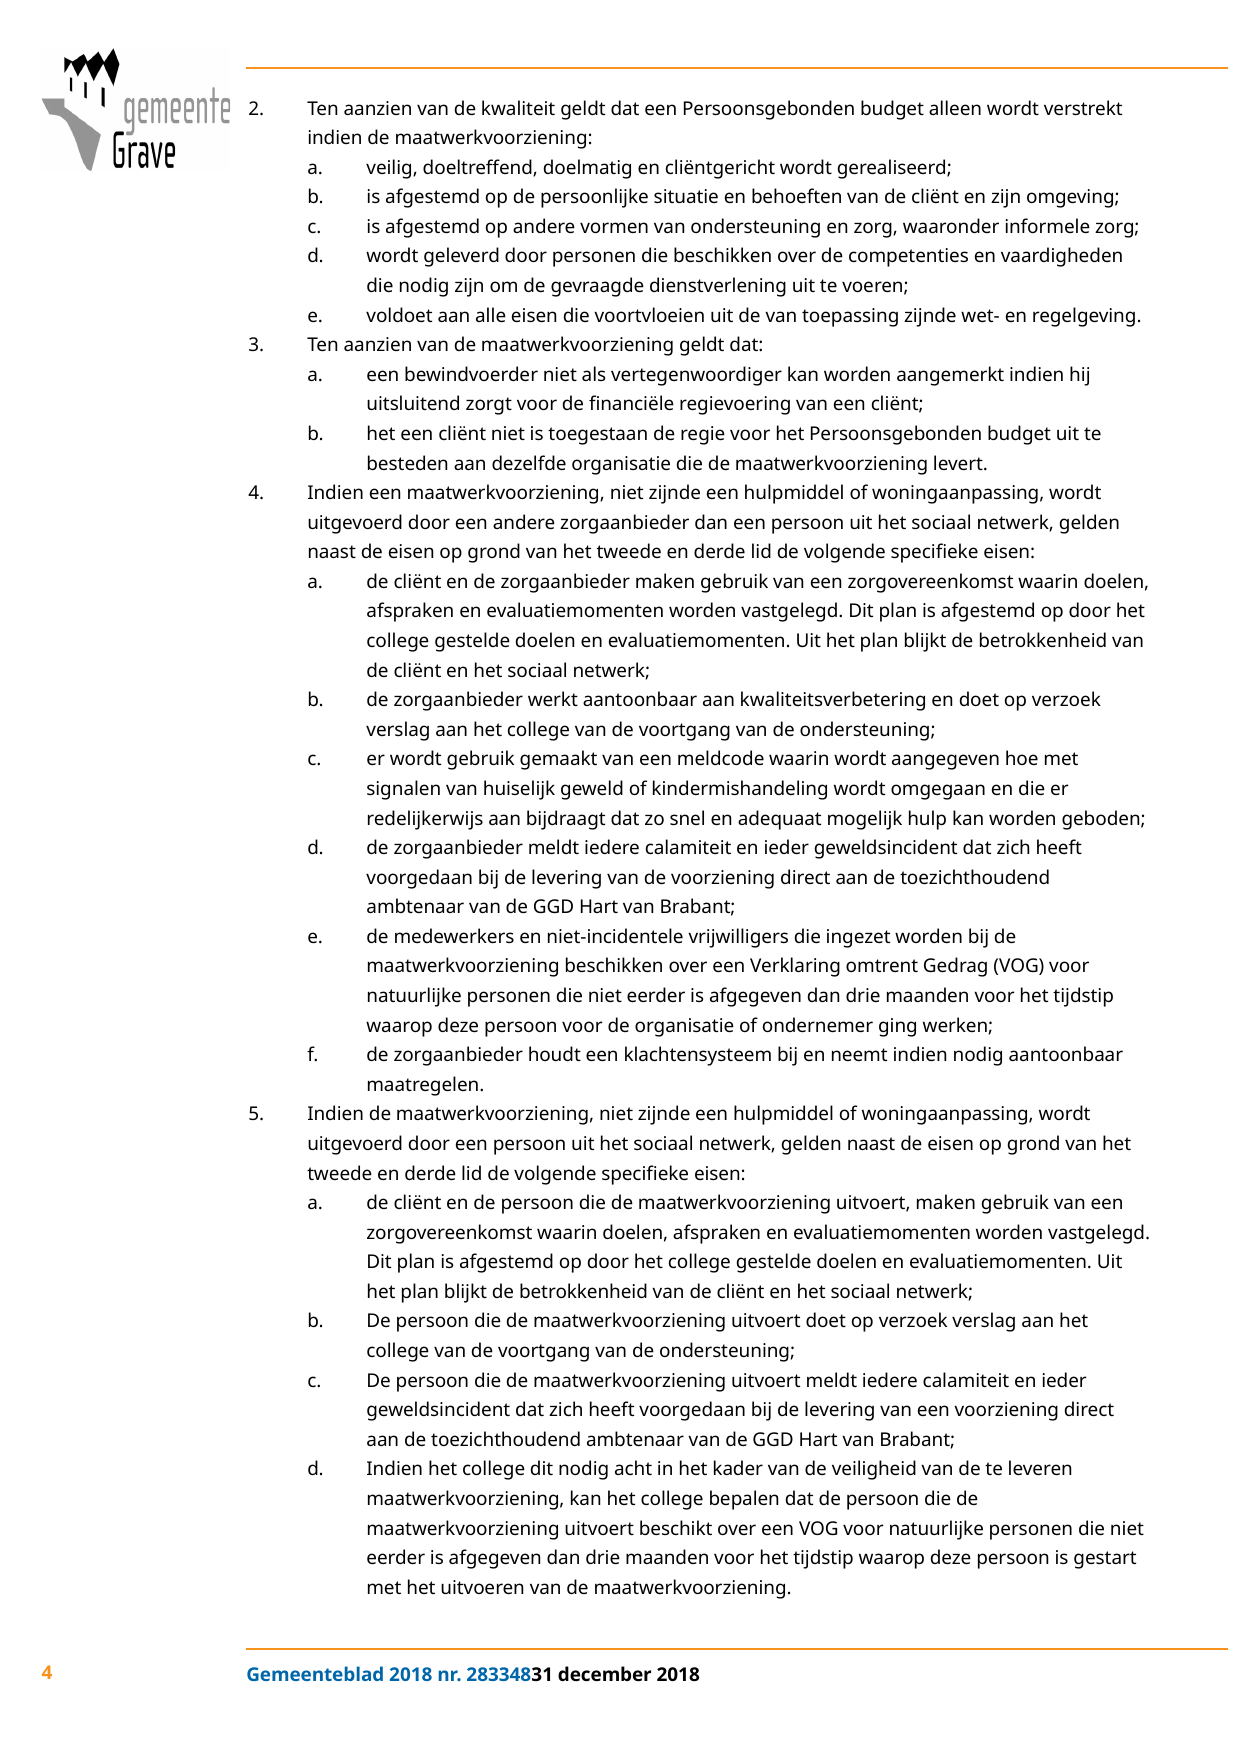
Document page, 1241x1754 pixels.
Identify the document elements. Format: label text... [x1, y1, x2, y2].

list de zorgaanbieder houdt een klachtensysteem bij en neemt indien nodig aantoonbaar maatregelen. [307, 1041, 1152, 1097]
list de zorgaanbieder werkt aantoonbaar aan kwaliteitsverbetering en doet op verzoek verslag aan het college van de voortgang van de ondersteuning; [307, 686, 1152, 742]
list de cliënt en de persoon die de maatwerkvoorziening uitvoert, maken gebruik van een zorgovereenkomst waarin doelen, afspraken en evaluatiemomenten worden vastgelegd. Dit plan is afgestemd op door het college gestelde doelen en evaluatiemomenten. Uit het plan blijkt de betrokkenheid van de cliënt en het sociaal netwerk; [307, 1189, 1152, 1304]
list de zorgaanbieder meldt iedere calamiteit en ieder geweldsincident dat zich heeft voorgedaan bij de levering van de voorziening direct aan de toezichthoudend ambtenaar van de GGD Hart van Brabant; [307, 834, 1152, 919]
list wordt geleverd door personen die beschikken over de competenties en vaardigheden die nodig zijn om de gevraagde dienstverlening uit te voeren; [307, 243, 1152, 298]
list De persoon die de maatwerkvoorziening uitvoert doet op verzoek verslag aan het college van de voortgang van de ondersteuning; [307, 1308, 1152, 1363]
list Indien het college dit nodig acht in het kader van de veiligheid van de te leveren maatwerkvoorziening, kan het college bepalen dat de persoon die de maatwerkvoorziening uitvoert beschikt over een VOG voor natuurlijke personen die niet eerder is afgegeven dan drie maanden voor het tijdstip waarop deze persoon is gestart met het uitvoeren van de maatwerkvoorziening. [307, 1456, 1152, 1600]
list voldoet aan alle eisen die voortvloeien uit de van toepassing zijnde wet- en regelgeving. [307, 302, 1152, 328]
list de cliënt en de zorgaanbieder maken gebruik van een zorgovereenkomst waarin doelen, afspraken en evaluatiemomenten worden vastgelegd. Dit plan is afgestemd op door het college gestelde doelen en evaluatiemomenten. Uit het plan blijkt de betrokkenheid van de cliënt en het sociaal netwerk; [307, 568, 1152, 683]
list een bewindvoerder niet als vertegenwoordiger kan worden aangemerkt indien hij uitsluitend zorgt voor de financiële regievoering van een cliënt; [307, 361, 1152, 416]
list Indien een maatwerkvoorziening, niet zijnde een hulpmiddel of woningaanpassing, wordt uitgevoerd door een andere zorgaanbieder dan een persoon uit het sociaal netwerk, gelden naast de eisen op grond van het tweede en derde lid de volgende specifieke eisen: [248, 479, 1152, 564]
list het een cliënt niet is toegestaan de regie voor het Persoonsgebonden budget uit te besteden aan dezelfde organisatie die de maatwerkvoorziening levert. [307, 420, 1152, 476]
list is afgestemd op andere vormen van ondersteuning en zorg, waaronder informele zorg; [307, 213, 1152, 239]
picture [41, 47, 231, 172]
list de medewerkers en niet-incidentele vrijwilligers die ingezet worden bij de maatwerkvoorziening beschikken over een Verklaring omtrent Gedrag (VOG) voor natuurlijke personen die niet eerder is afgegeven dan drie maanden voor het tijdstip waarop deze persoon voor de organisatie of ondernemer ging werken; [307, 923, 1152, 1038]
list De persoon die de maatwerkvoorziening uitvoert meldt iedere calamiteit en ieder geweldsincident dat zich heeft voorgedaan bij de levering van een voorziening direct aan de toezichthoudend ambtenaar van de GGD Hart van Brabant; [307, 1367, 1152, 1452]
list is afgestemd op de persoonlijke situatie en behoeften van de cliënt en zijn omgeving; [307, 183, 1152, 209]
list er wordt gebruik gemaakt van een meldcode waarin wordt aangegeven hoe met signalen van huiselijk geweld of kindermishandeling wordt omgegaan en die er redelijkerwijs aan bijdraagt dat zo snel en adequaat mogelijk hulp kan worden geboden; [307, 746, 1152, 831]
list veilig, doeltreffend, doelmatig en cliëntgericht wordt gerealiseerd; [307, 154, 1152, 180]
list Ten aanzien van de kwaliteit geldt dat een Persoonsgebonden budget alleen wordt verstrekt indien de maatwerkvoorziening: [248, 95, 1152, 150]
list Ten aanzien van de maatwerkvoorziening geldt dat: [248, 331, 1152, 357]
list Indien de maatwerkvoorziening, niet zijnde een hulpmiddel of woningaanpassing, wordt uitgevoerd door een persoon uit het sociaal netwerk, gelden naast de eisen op grond van het tweede en derde lid de volgende specifieke eisen: [248, 1101, 1152, 1186]
